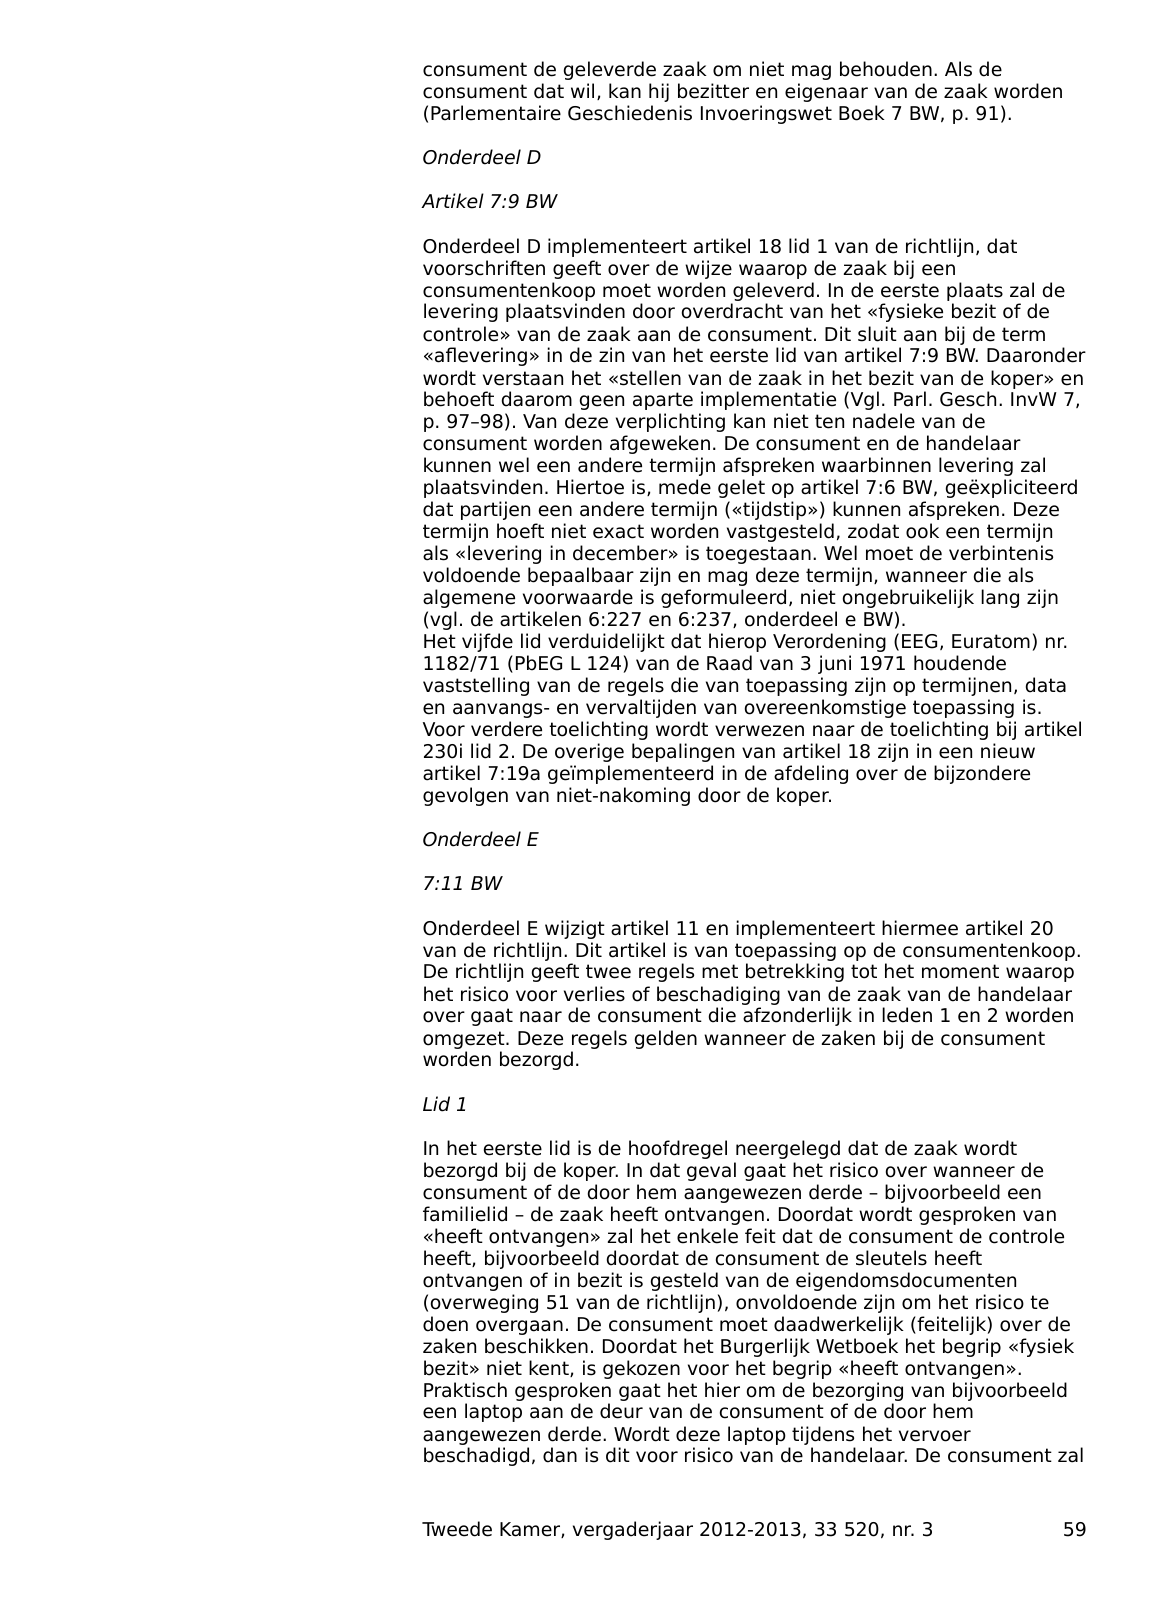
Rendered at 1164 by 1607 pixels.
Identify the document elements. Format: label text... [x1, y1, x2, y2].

text Onderdeel D implementeert artikel 18 lid 1 van de richtlijn, dat voorschriften geeft over de wijze waarop de zaak bij een consumentenkoop moet worden geleverd. In de eerste plaats zal de levering plaatsvinden door overdracht van het «fysieke bezit of de controle» van de zaak aan de consument. Dit sluit aan bij de term «aflevering» in de zin van het eerste lid van artikel 7:9 BW. Daaronder wordt verstaan het «stellen van de zaak in het bezit van de koper» en behoeft daarom geen aparte implementatie (Vgl. Parl. Gesch. InvW 7, p. 97–98). Van deze verplichting kan niet ten nadele van de consument worden afgeweken. De consument en de handelaar kunnen wel een andere termijn afspreken waarbinnen levering zal plaatsvinden. Hiertoe is, mede gelet op artikel 7:6 BW, geëxpliciteerd dat partijen een andere termijn («tijdstip») kunnen afspreken. Deze termijn hoeft niet exact worden vastgesteld, zodat ook een termijn als «levering in december» is toegestaan. Wel moet de verbintenis voldoende bepaalbaar zijn en mag deze termijn, wanneer die als algemene voorwaarde is geformuleerd, niet ongebruikelijk lang zijn (vgl. de artikelen 6:227 en 6:237, onderdeel e BW). [422, 236, 1087, 631]
text Onderdeel E wijzigt artikel 11 en implementeert hiermee artikel 20 van de richtlijn. Dit artikel is van toepassing op de consumentenkoop. De richtlijn geeft twee regels met betrekking tot het moment waarop het risico voor verlies of beschadiging van de zaak van de handelaar over gaat naar de consument die afzonderlijk in leden 1 en 2 worden omgezet. Deze regels gelden wanneer de zaken bij de consument worden bezorgd. [422, 917, 1087, 1071]
subtitle Lid 1 [422, 1093, 1087, 1116]
text consument de geleverde zaak om niet mag behouden. Als de consument dat wil, kan hij bezitter en eigenaar van de zaak worden (Parlementaire Geschiedenis Invoeringswet Boek 7 BW, p. 91). [422, 59, 1087, 125]
text In het eerste lid is de hoofdregel neergelegd dat de zaak wordt bezorgd bij de koper. In dat geval gaat het risico over wanneer de consument of de door hem aangewezen derde – bijvoorbeeld een familielid – de zaak heeft ontvangen. Doordat wordt gesproken van «heeft ontvangen» zal het enkele feit dat de consument de controle heeft, bijvoorbeeld doordat de consument de sleutels heeft ontvangen of in bezit is gesteld van de eigendomsdocumenten (overweging 51 van de richtlijn), onvoldoende zijn om het risico te doen overgaan. De consument moet daadwerkelijk (feitelijk) over de zaken beschikken. Doordat het Burgerlijk Wetboek het begrip «fysiek bezit» niet kent, is gekozen voor het begrip «heeft ontvangen». Praktisch gesproken gaat het hier om de bezorging van bijvoorbeeld een laptop aan de deur van de consument of de door hem aangewezen derde. Wordt deze laptop tijdens het vervoer beschadigd, dan is dit voor risico van de handelaar. De consument zal [422, 1138, 1087, 1467]
subtitle 7:11 BW [422, 873, 1087, 895]
subtitle Onderdeel E [422, 829, 1087, 851]
text Het vijfde lid verduidelijkt dat hierop Verordening (EEG, Euratom) nr. 1182/71 (PbEG L 124) van de Raad van 3 juni 1971 houdende vaststelling van de regels die van toepassing zijn op termijnen, data en aanvangs- en vervaltijden van overeenkomstige toepassing is. Voor verdere toelichting wordt verwezen naar de toelichting bij artikel 230i lid 2. De overige bepalingen van artikel 18 zijn in een nieuw artikel 7:19a geïmplementeerd in de afdeling over de bijzondere gevolgen van niet-nakoming door de koper. [422, 631, 1087, 807]
subtitle Onderdeel D [422, 147, 1087, 169]
subtitle Artikel 7:9 BW [422, 191, 1087, 213]
